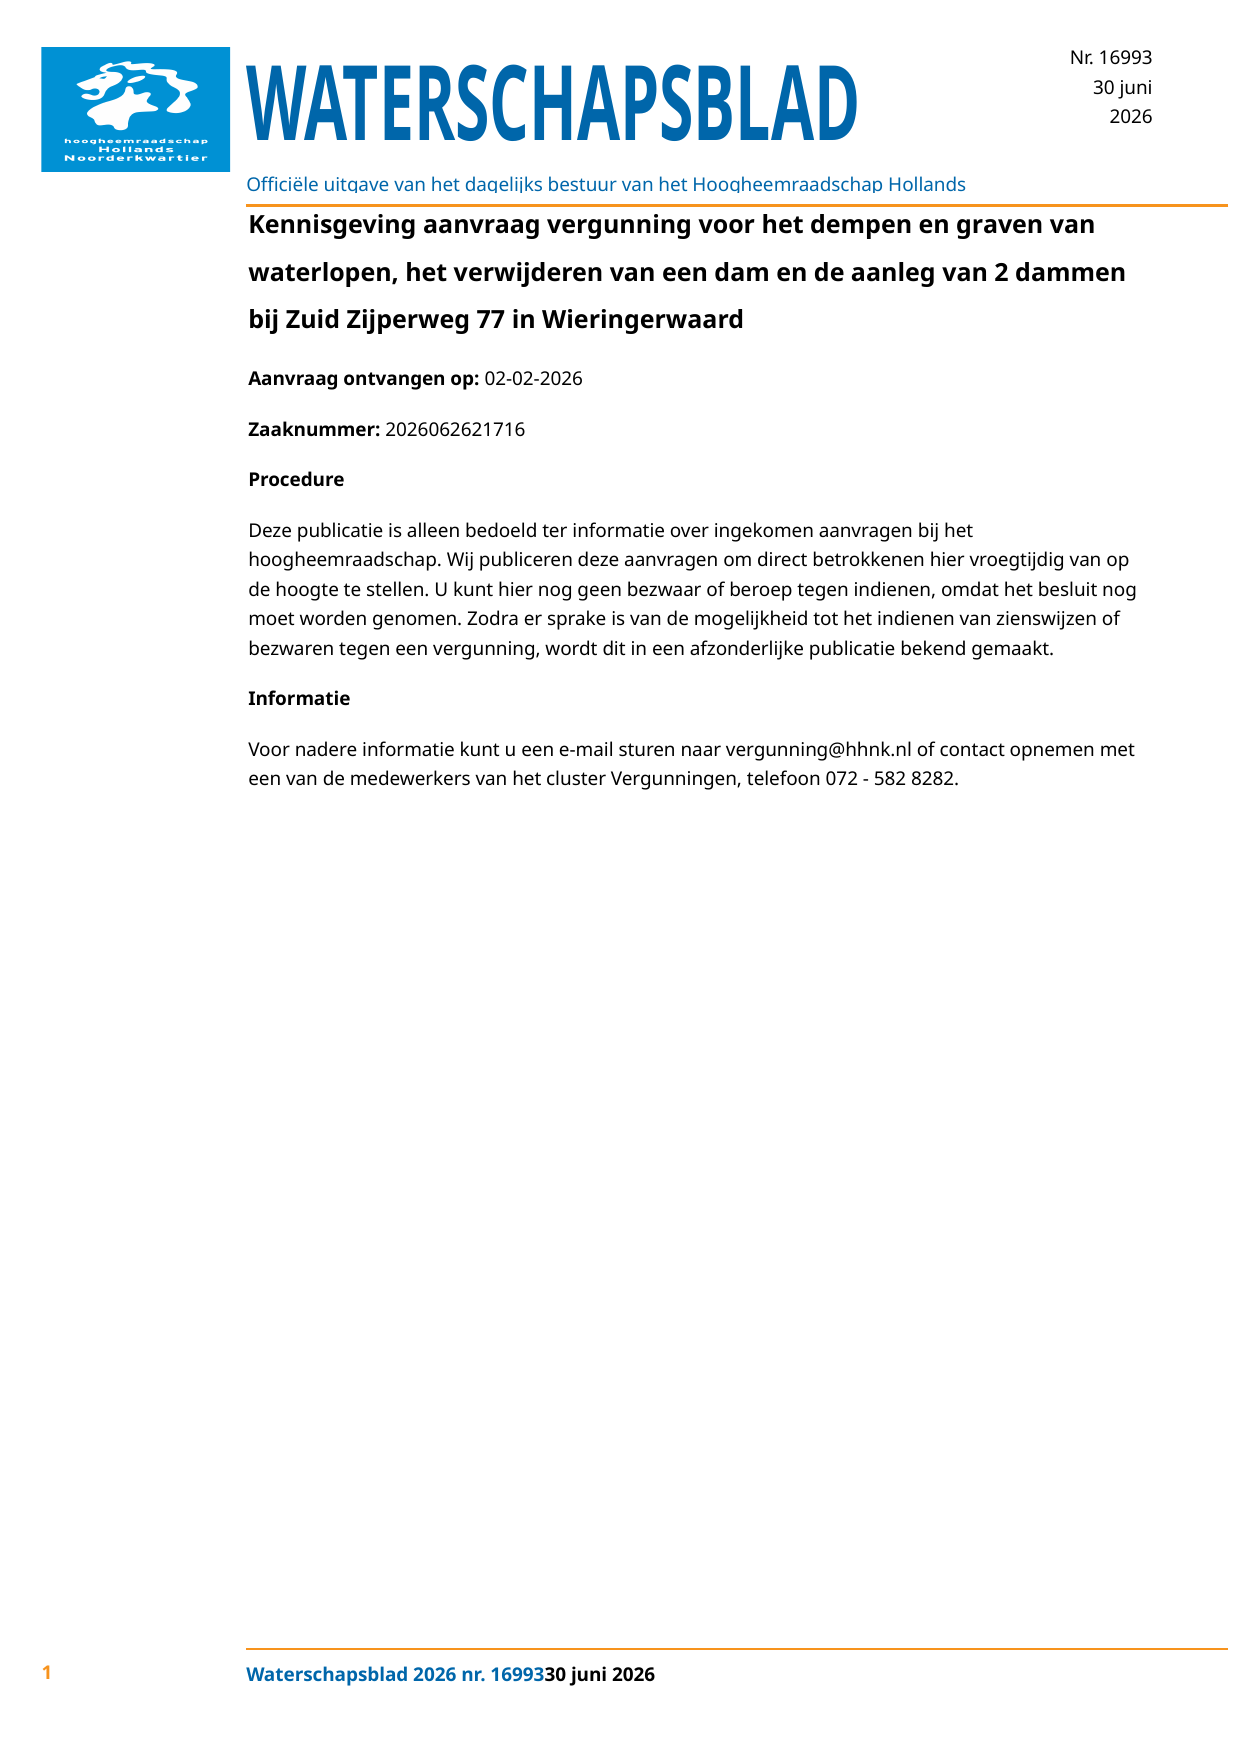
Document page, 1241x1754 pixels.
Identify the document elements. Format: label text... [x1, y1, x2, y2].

picture [78, 64, 122, 99]
text Kennisgeving aanvraag vergunning voor het dempen en graven van waterlopen, het verwijderen van een dam en de aanleg van 2 dammen bij Zuid Zijperweg 77 in Wieringerwaard [248, 207, 1152, 336]
text Informatie [248, 686, 1152, 711]
text Zaaknummer: 2026062621716 [248, 416, 1152, 442]
picture [129, 76, 144, 82]
text Voor nadere informatie kunt u een e-mail sturen naar vergunning@hhnk.nl of contact opnemen met een van de medewerkers van het cluster Vergunningen, telefoon 072 - 582 8282. [248, 736, 1152, 791]
text Aanvraag ontvangen op: 02-02-2026 [248, 366, 1152, 391]
picture [118, 62, 197, 112]
picture [88, 87, 157, 130]
text Procedure [248, 466, 1152, 492]
text Deze publicatie is alleen bedoeld ter informatie over ingekomen aanvragen bij het hoogheemraadschap. Wij publiceren deze aanvragen om direct betrokkenen hier vroegtijdig van op de hoogte te stellen. U kunt hier nog geen bezwaar of beroep tegen indienen, omdat het besluit nog moet worden genomen. Zodra er sprake is van de mogelijkheid tot het indienen van zienswijzen of bezwaren tegen een vergunning, wordt dit in een afzonderlijke publicatie bekend gemaakt. [248, 517, 1152, 661]
